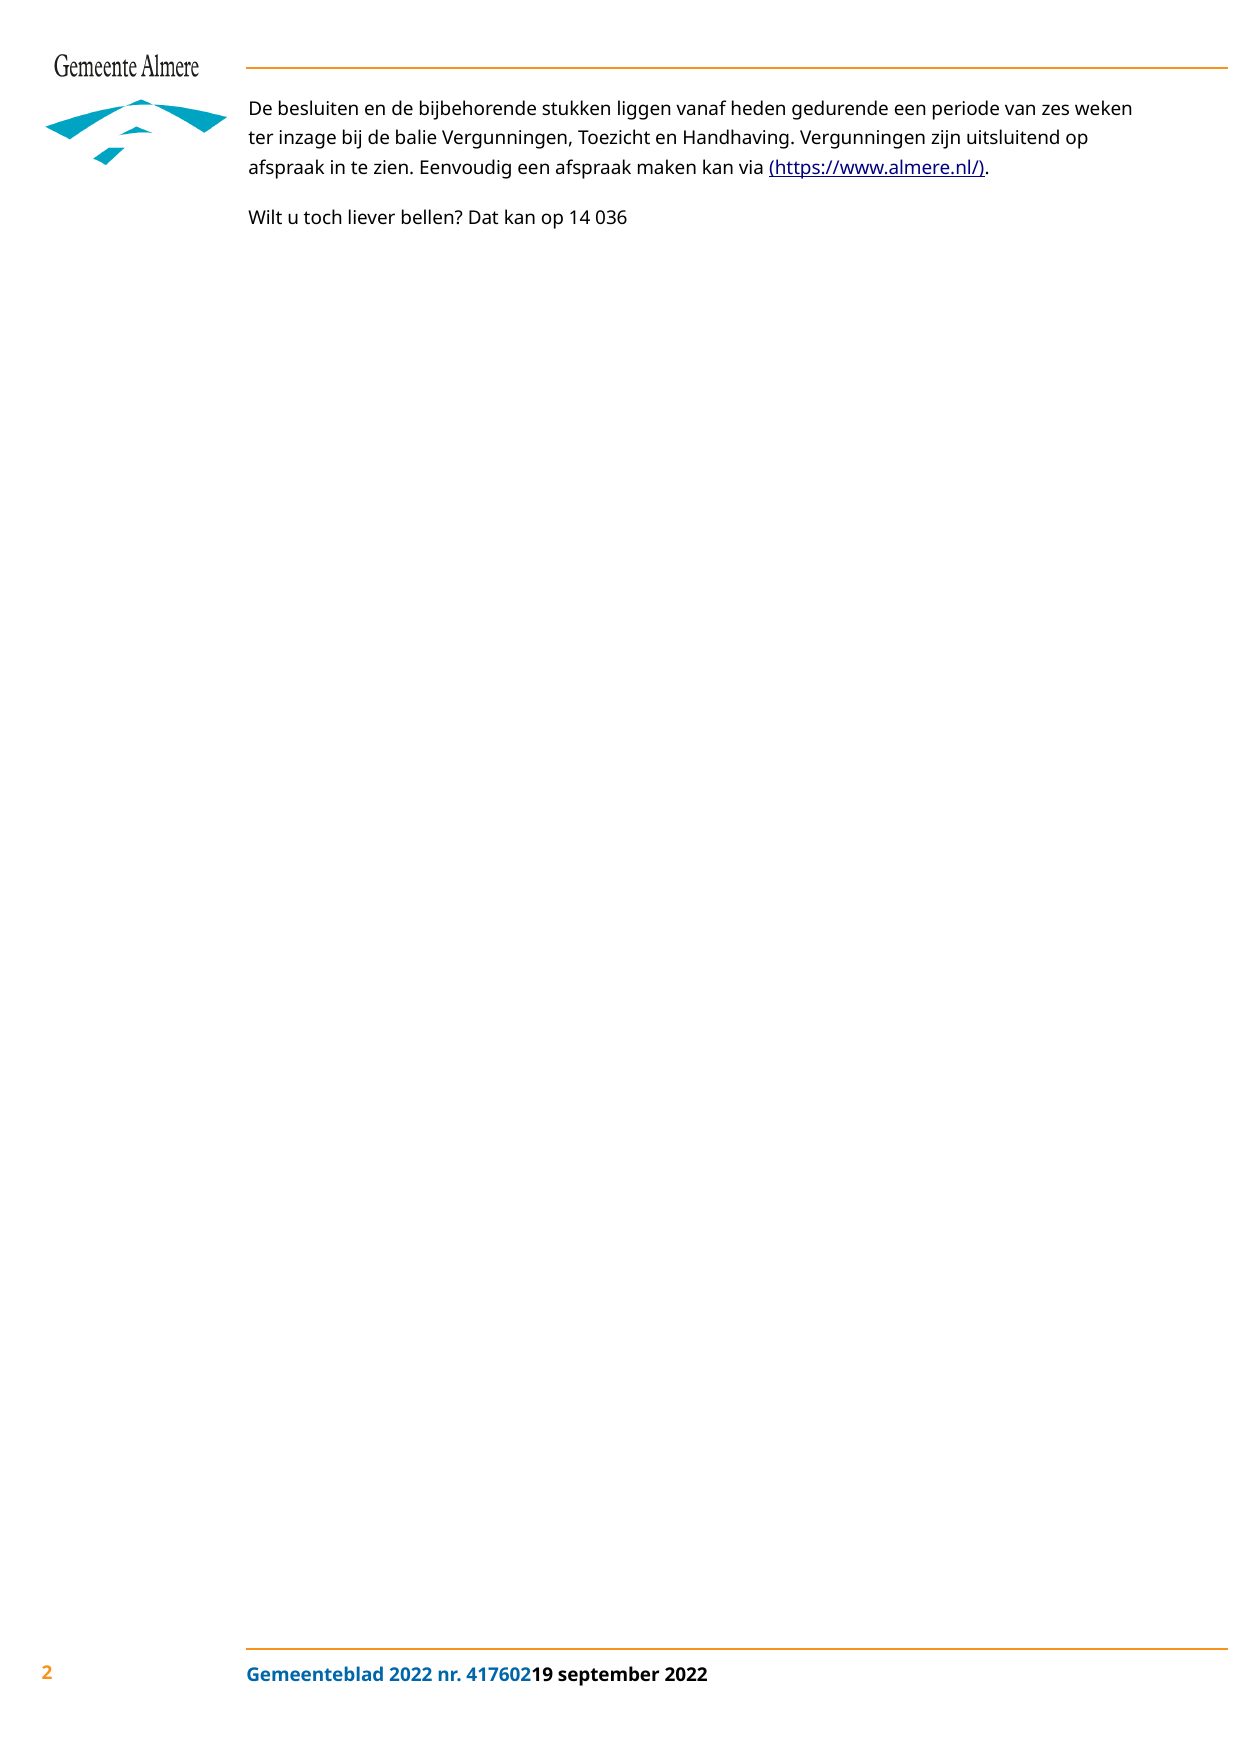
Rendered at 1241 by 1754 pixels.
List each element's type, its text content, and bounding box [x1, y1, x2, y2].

text Wilt u toch liever bellen? Dat kan op 14 036 [248, 204, 1152, 230]
picture [41, 47, 231, 172]
text De besluiten en de bijbehorende stukken liggen vanaf heden gedurende een periode van zes weken ter inzage bij de balie Vergunningen, Toezicht en Handhaving. Vergunningen zijn uitsluitend op afspraak in te zien. Eenvoudig een afspraak maken kan via (https://www.almere.nl/). [248, 95, 1152, 180]
